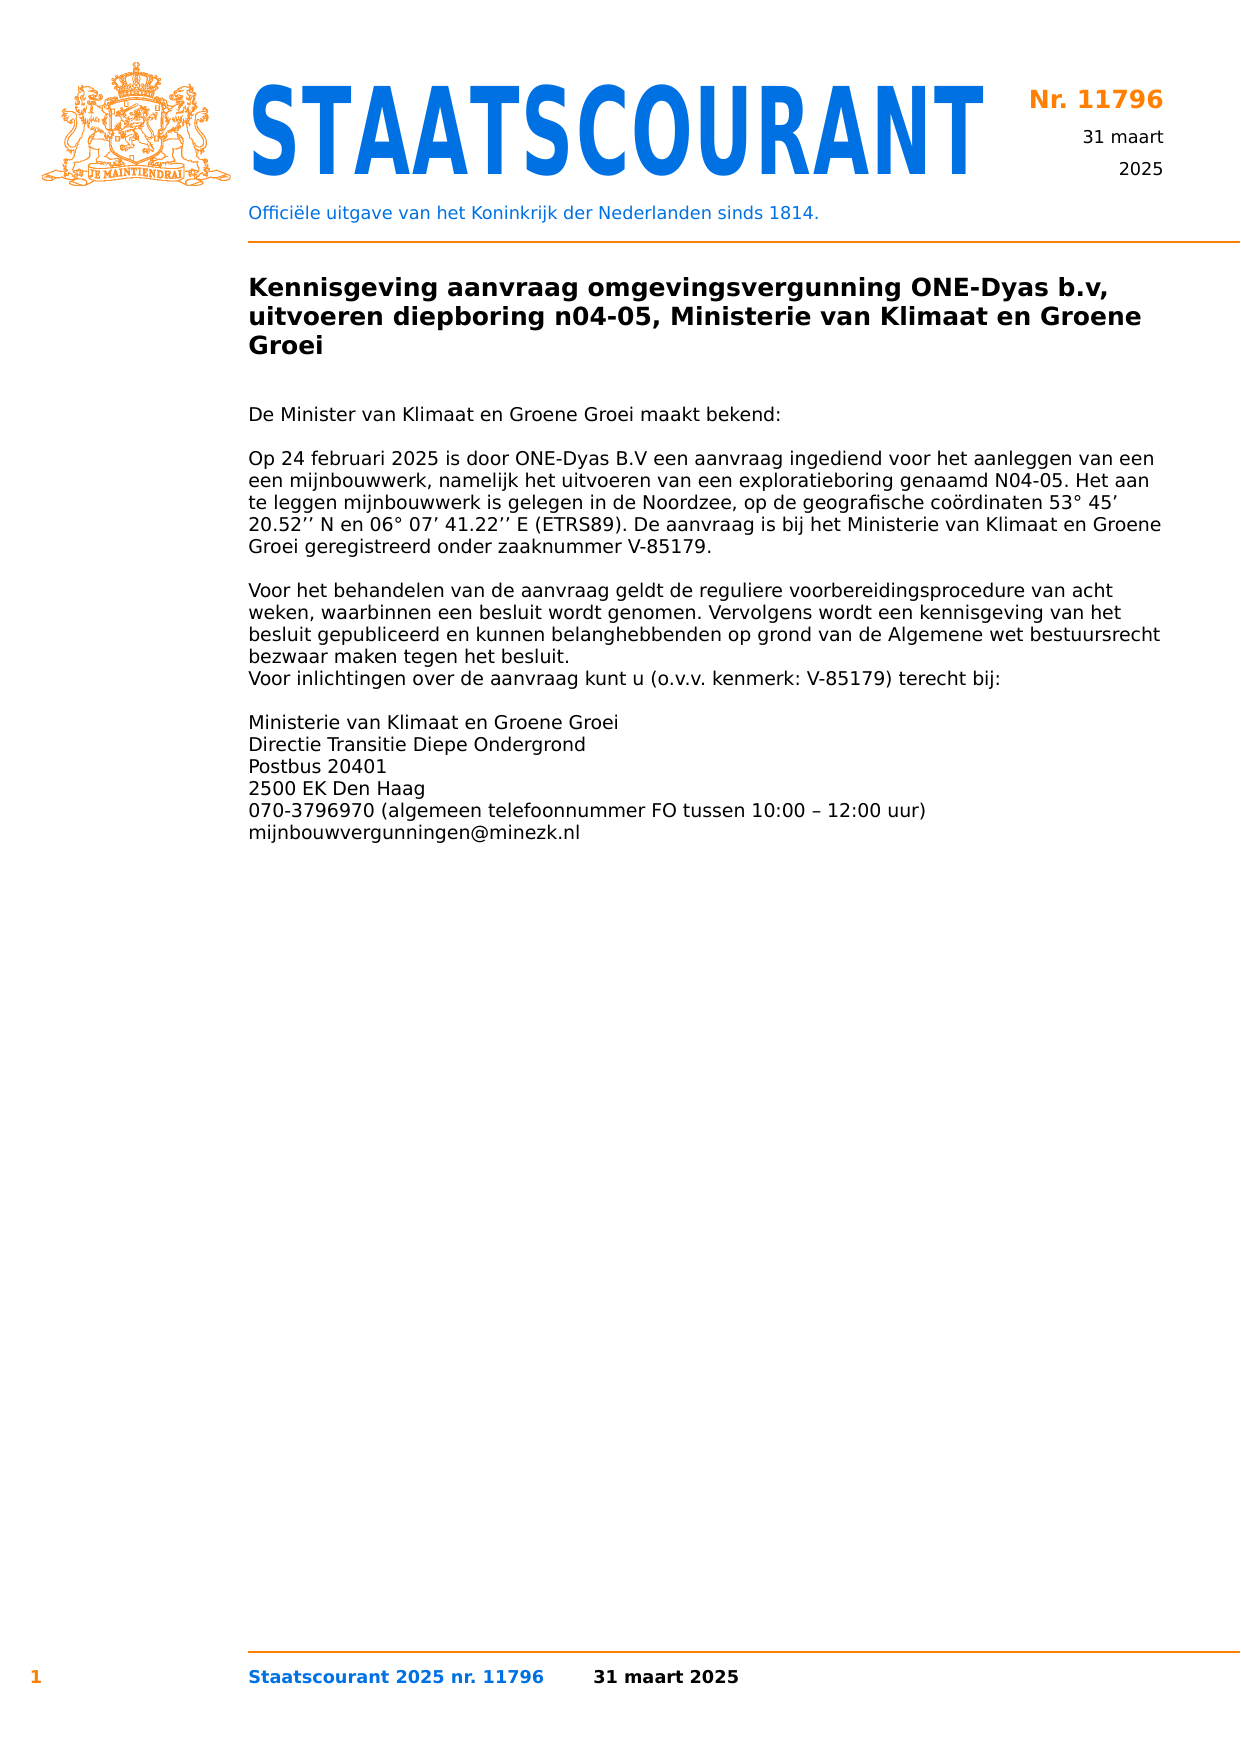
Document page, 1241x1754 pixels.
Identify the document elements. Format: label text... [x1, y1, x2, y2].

text Voor inlichtingen over de aanvraag kunt u (o.v.v. kenmerk: V-85179) terecht bij: [248, 668, 1163, 690]
text Ministerie van Klimaat en Groene Groei [248, 712, 1163, 734]
text De Minister van Klimaat en Groene Groei maakt bekend: [248, 404, 1163, 426]
text 2500 EK Den Haag [248, 778, 1163, 799]
text Postbus 20401 [248, 756, 1163, 778]
table_header Nr. 11796 [998, 62, 1240, 121]
text mijnbouwvergunningen@minezk.nl [248, 822, 1163, 843]
table_header STAATSCOURANT [248, 62, 998, 203]
text Voor het behandelen van de aanvraag geldt de reguliere voorbereidingsprocedure van acht weken, waarbinnen een besluit wordt genomen. Vervolgens wordt een kennisgeving van het besluit gepubliceerd en kunnen belanghebbenden op grond van de Algemene wet bestuursrecht bezwaar maken tegen het besluit. [248, 580, 1163, 668]
text 070-3796970 (algemeen telefoonnummer FO tussen 10:00 – 12:00 uur) [248, 799, 1163, 822]
text Directie Transitie Diepe Ondergrond [248, 734, 1163, 756]
table_cell Officiële uitgave van het Koninkrijk der Nederlanden sinds 1814. [248, 203, 1240, 241]
text Op 24 februari 2025 is door ONE-Dyas B.V een aanvraag ingediend voor het aanleggen van een een mijnbouwwerk, namelijk het uitvoeren van een exploratieboring genaamd N04-05. Het aan te leggen mijnbouwwerk is gelegen in de Noordzee, op de geografische coördinaten 53° 45’ 20.52’’ N en 06° 07’ 41.22’’ E (ETRS89). De aanvraag is bij het Ministerie van Klimaat en Groene Groei geregistreerd onder zaaknummer V-85179. [248, 448, 1163, 558]
table_cell 31 maart [998, 121, 1240, 153]
subtitle Kennisgeving aanvraag omgevingsvergunning ONE-Dyas b.v, uitvoeren diepboring n04-05, Ministerie van Klimaat en Groene Groei [248, 273, 1163, 361]
table_header [25, 62, 248, 241]
picture [41, 62, 231, 186]
table_cell 2025 [998, 153, 1240, 203]
